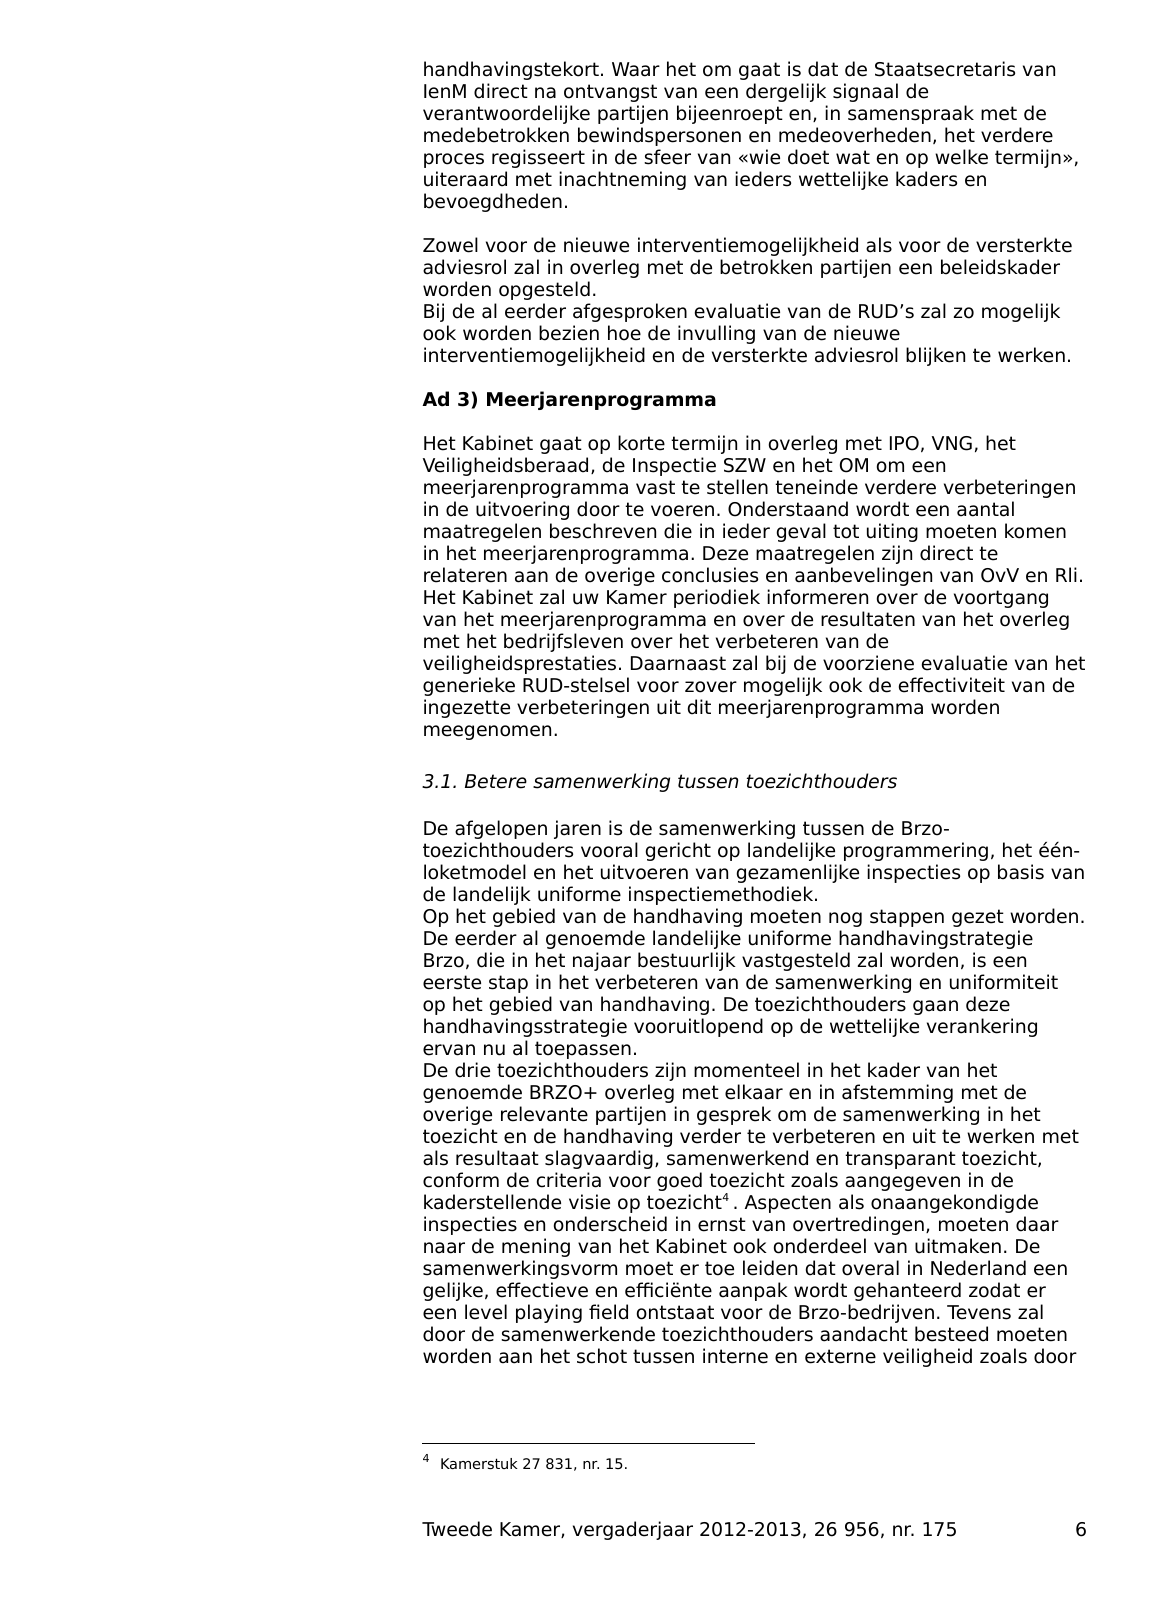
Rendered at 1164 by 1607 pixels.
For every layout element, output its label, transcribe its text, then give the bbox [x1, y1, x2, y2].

text De drie toezichthouders zijn momenteel in het kader van het genoemde BRZO+ overleg met elkaar en in afstemming met de overige relevante partijen in gesprek om de samenwerking in het toezicht en de handhaving verder te verbeteren en uit te werken met als resultaat slagvaardig, samenwerkend en transparant toezicht, conform de criteria voor goed toezicht zoals aangegeven in de kaderstellende visie op toezicht. Aspecten als onaangekondigde inspecties en onderscheid in ernst van overtredingen, moeten daar naar de mening van het Kabinet ook onderdeel van uitmaken. De samenwerkingsvorm moet er toe leiden dat overal in Nederland een gelijke, effectieve en efficiënte aanpak wordt gehanteerd zodat er een level playing field ontstaat voor de Brzo-bedrijven. Tevens zal door de samenwerkende toezichthouders aandacht besteed moeten worden aan het schot tussen interne en externe veiligheid zoals door [422, 1060, 1087, 1367]
text Op het gebied van de handhaving moeten nog stappen gezet worden. De eerder al genoemde landelijke uniforme handhavingstrategie Brzo, die in het najaar bestuurlijk vastgesteld zal worden, is een eerste stap in het verbeteren van de samenwerking en uniformiteit op het gebied van handhaving. De toezichthouders gaan deze handhavingsstrategie vooruitlopend op de wettelijke verankering ervan nu al toepassen. [422, 906, 1087, 1060]
subtitle Ad 3) Meerjarenprogramma [422, 389, 1087, 411]
text Het Kabinet gaat op korte termijn in overleg met IPO, VNG, het Veiligheidsberaad, de Inspectie SZW en het OM om een meerjarenprogramma vast te stellen teneinde verdere verbeteringen in de uitvoering door te voeren. Onderstaand wordt een aantal maatregelen beschreven die in ieder geval tot uiting moeten komen in het meerjarenprogramma. Deze maatregelen zijn direct te relateren aan de overige conclusies en aanbevelingen van OvV en Rli. [422, 433, 1087, 587]
text Zowel voor de nieuwe interventiemogelijkheid als voor de versterkte adviesrol zal in overleg met de betrokken partijen een beleidskader worden opgesteld. [422, 235, 1087, 301]
subtitle 3.1. Betere samenwerking tussen toezichthouders [422, 771, 1087, 793]
text handhavingstekort. Waar het om gaat is dat de Staatsecretaris van IenM direct na ontvangst van een dergelijk signaal de verantwoordelijke partijen bijeenroept en, in samenspraak met de medebetrokken bewindspersonen en medeoverheden, het verdere proces regisseert in de sfeer van «wie doet wat en op welke termijn», uiteraard met inachtneming van ieders wettelijke kaders en bevoegdheden. [422, 59, 1087, 213]
text Kamerstuk 27 831, nr. 15. [422, 1452, 1087, 1474]
text De afgelopen jaren is de samenwerking tussen de Brzo-toezichthouders vooral gericht op landelijke programmering, het één-loketmodel en het uitvoeren van gezamenlijke inspecties op basis van de landelijk uniforme inspectiemethodiek. [422, 818, 1087, 906]
text Het Kabinet zal uw Kamer periodiek informeren over de voortgang van het meerjarenprogramma en over de resultaten van het overleg met het bedrijfsleven over het verbeteren van de veiligheidsprestaties. Daarnaast zal bij de voorziene evaluatie van het generieke RUD-stelsel voor zover mogelijk ook de effectiviteit van de ingezette verbeteringen uit dit meerjarenprogramma worden meegenomen. [422, 587, 1087, 741]
text Bij de al eerder afgesproken evaluatie van de RUD’s zal zo mogelijk ook worden bezien hoe de invulling van de nieuwe interventiemogelijkheid en de versterkte adviesrol blijken te werken. [422, 301, 1087, 367]
